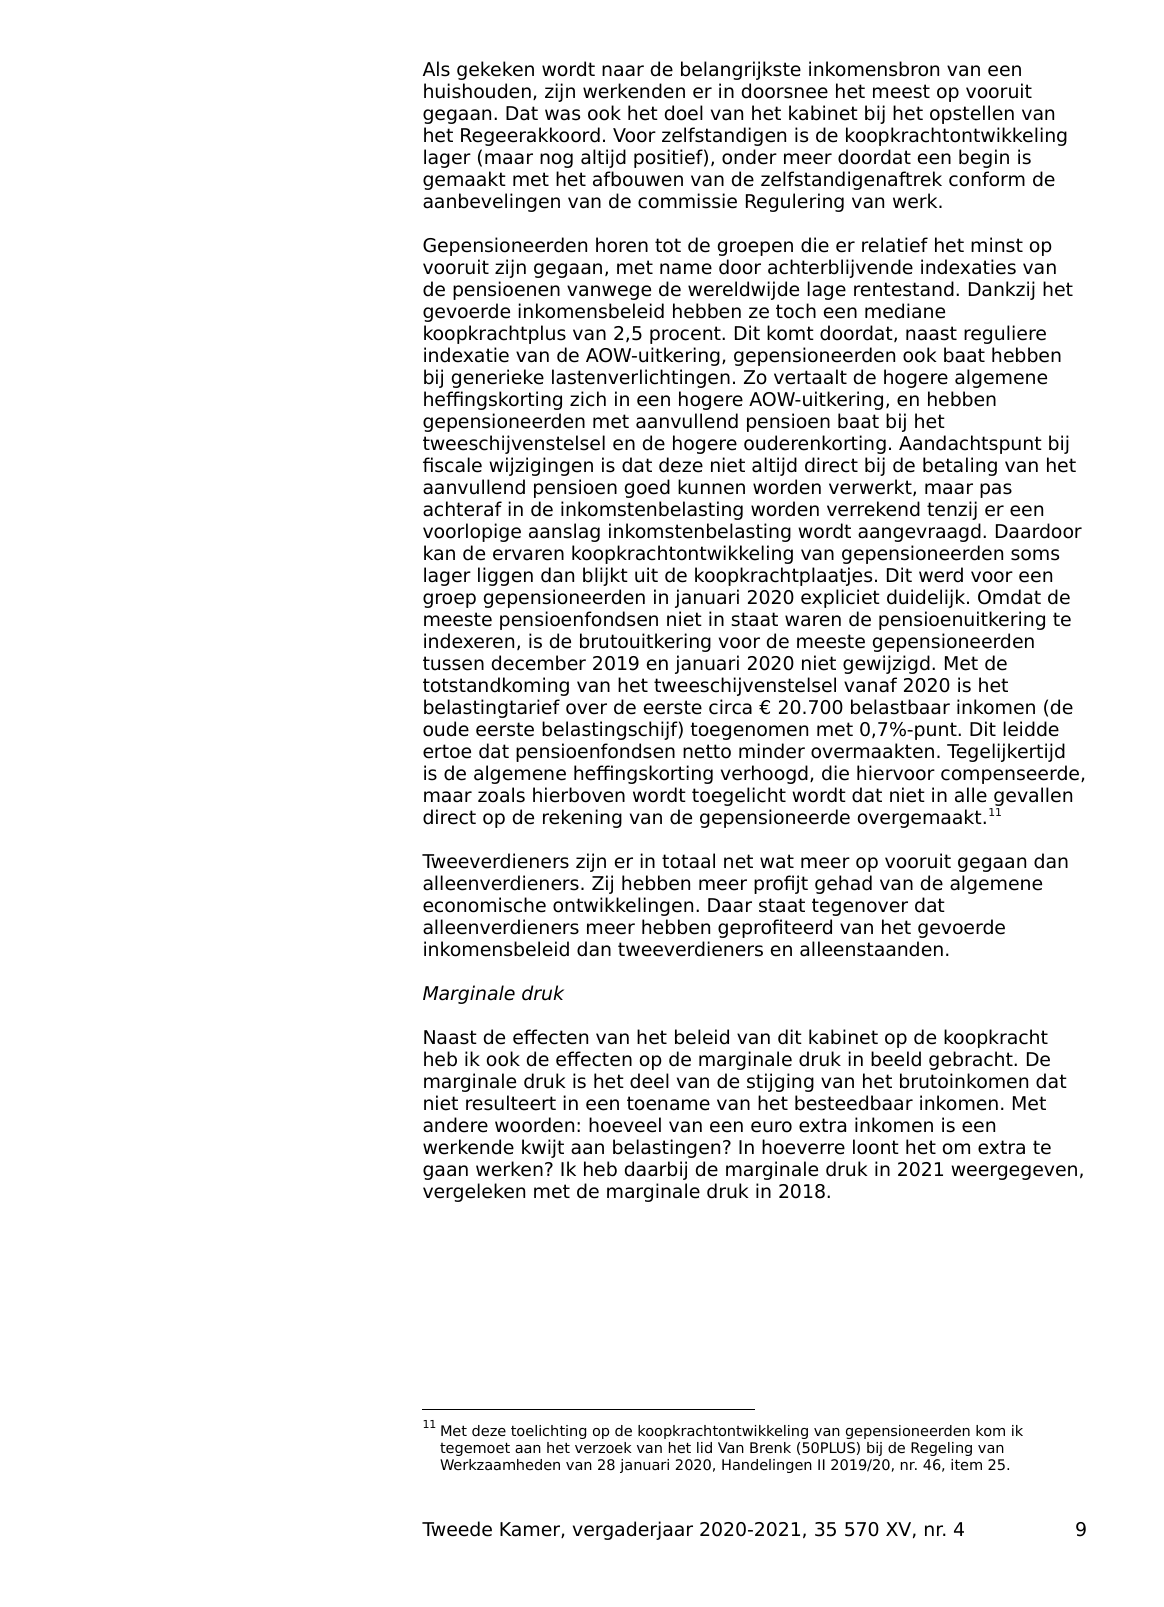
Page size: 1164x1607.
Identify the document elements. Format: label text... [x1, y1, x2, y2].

text Tweeverdieners zijn er in totaal net wat meer op vooruit gegaan dan alleenverdieners. Zij hebben meer profijt gehad van de algemene economische ontwikkelingen. Daar staat tegenover dat alleenverdieners meer hebben geprofiteerd van het gevoerde inkomensbeleid dan tweeverdieners en alleenstaanden. [422, 851, 1087, 961]
text Met deze toelichting op de koopkrachtontwikkeling van gepensioneerden kom ik tegemoet aan het verzoek van het lid Van Brenk (50PLUS) bij de Regeling van Werkzaamheden van 28 januari 2020, Handelingen II 2019/20, nr. 46, item 25. [422, 1418, 1087, 1474]
text Naast de effecten van het beleid van dit kabinet op de koopkracht heb ik ook de effecten op de marginale druk in beeld gebracht. De marginale druk is het deel van de stijging van het brutoinkomen dat niet resulteert in een toename van het besteedbaar inkomen. Met andere woorden: hoeveel van een euro extra inkomen is een werkende kwijt aan belastingen? In hoeverre loont het om extra te gaan werken? Ik heb daarbij de marginale druk in 2021 weergegeven, vergeleken met de marginale druk in 2018. [422, 1027, 1087, 1203]
text Gepensioneerden horen tot de groepen die er relatief het minst op vooruit zijn gegaan, met name door achterblijvende indexaties van de pensioenen vanwege de wereldwijde lage rentestand. Dankzij het gevoerde inkomensbeleid hebben ze toch een mediane koopkrachtplus van 2,5 procent. Dit komt doordat, naast reguliere indexatie van de AOW-uitkering, gepensioneerden ook baat hebben bij generieke lastenverlichtingen. Zo vertaalt de hogere algemene heffingskorting zich in een hogere AOW-uitkering, en hebben gepensioneerden met aanvullend pensioen baat bij het tweeschijvenstelsel en de hogere ouderenkorting. Aandachtspunt bij fiscale wijzigingen is dat deze niet altijd direct bij de betaling van het aanvullend pensioen goed kunnen worden verwerkt, maar pas achteraf in de inkomstenbelasting worden verrekend tenzij er een voorlopige aanslag inkomstenbelasting wordt aangevraagd. Daardoor kan de ervaren koopkrachtontwikkeling van gepensioneerden soms lager liggen dan blijkt uit de koopkrachtplaatjes. Dit werd voor een groep gepensioneerden in januari 2020 expliciet duidelijk. Omdat de meeste pensioenfondsen niet in staat waren de pensioenuitkering te indexeren, is de brutouitkering voor de meeste gepensioneerden tussen december 2019 en januari 2020 niet gewijzigd. Met de totstandkoming van het tweeschijvenstelsel vanaf 2020 is het belastingtarief over de eerste circa € 20.700 belastbaar inkomen (de oude eerste belastingschijf) toegenomen met 0,7%-punt. Dit leidde ertoe dat pensioenfondsen netto minder overmaakten. Tegelijkertijd is de algemene heffingskorting verhoogd, die hiervoor compenseerde, maar zoals hierboven wordt toegelicht wordt dat niet in alle gevallen direct op de rekening van de gepensioneerde overgemaakt. [422, 235, 1087, 828]
subtitle Marginale druk [422, 983, 1087, 1005]
text Als gekeken wordt naar de belangrijkste inkomensbron van een huishouden, zijn werkenden er in doorsnee het meest op vooruit gegaan. Dat was ook het doel van het kabinet bij het opstellen van het Regeerakkoord. Voor zelfstandigen is de koopkrachtontwikkeling lager (maar nog altijd positief), onder meer doordat een begin is gemaakt met het afbouwen van de zelfstandigenaftrek conform de aanbevelingen van de commissie Regulering van werk. [422, 59, 1087, 213]
